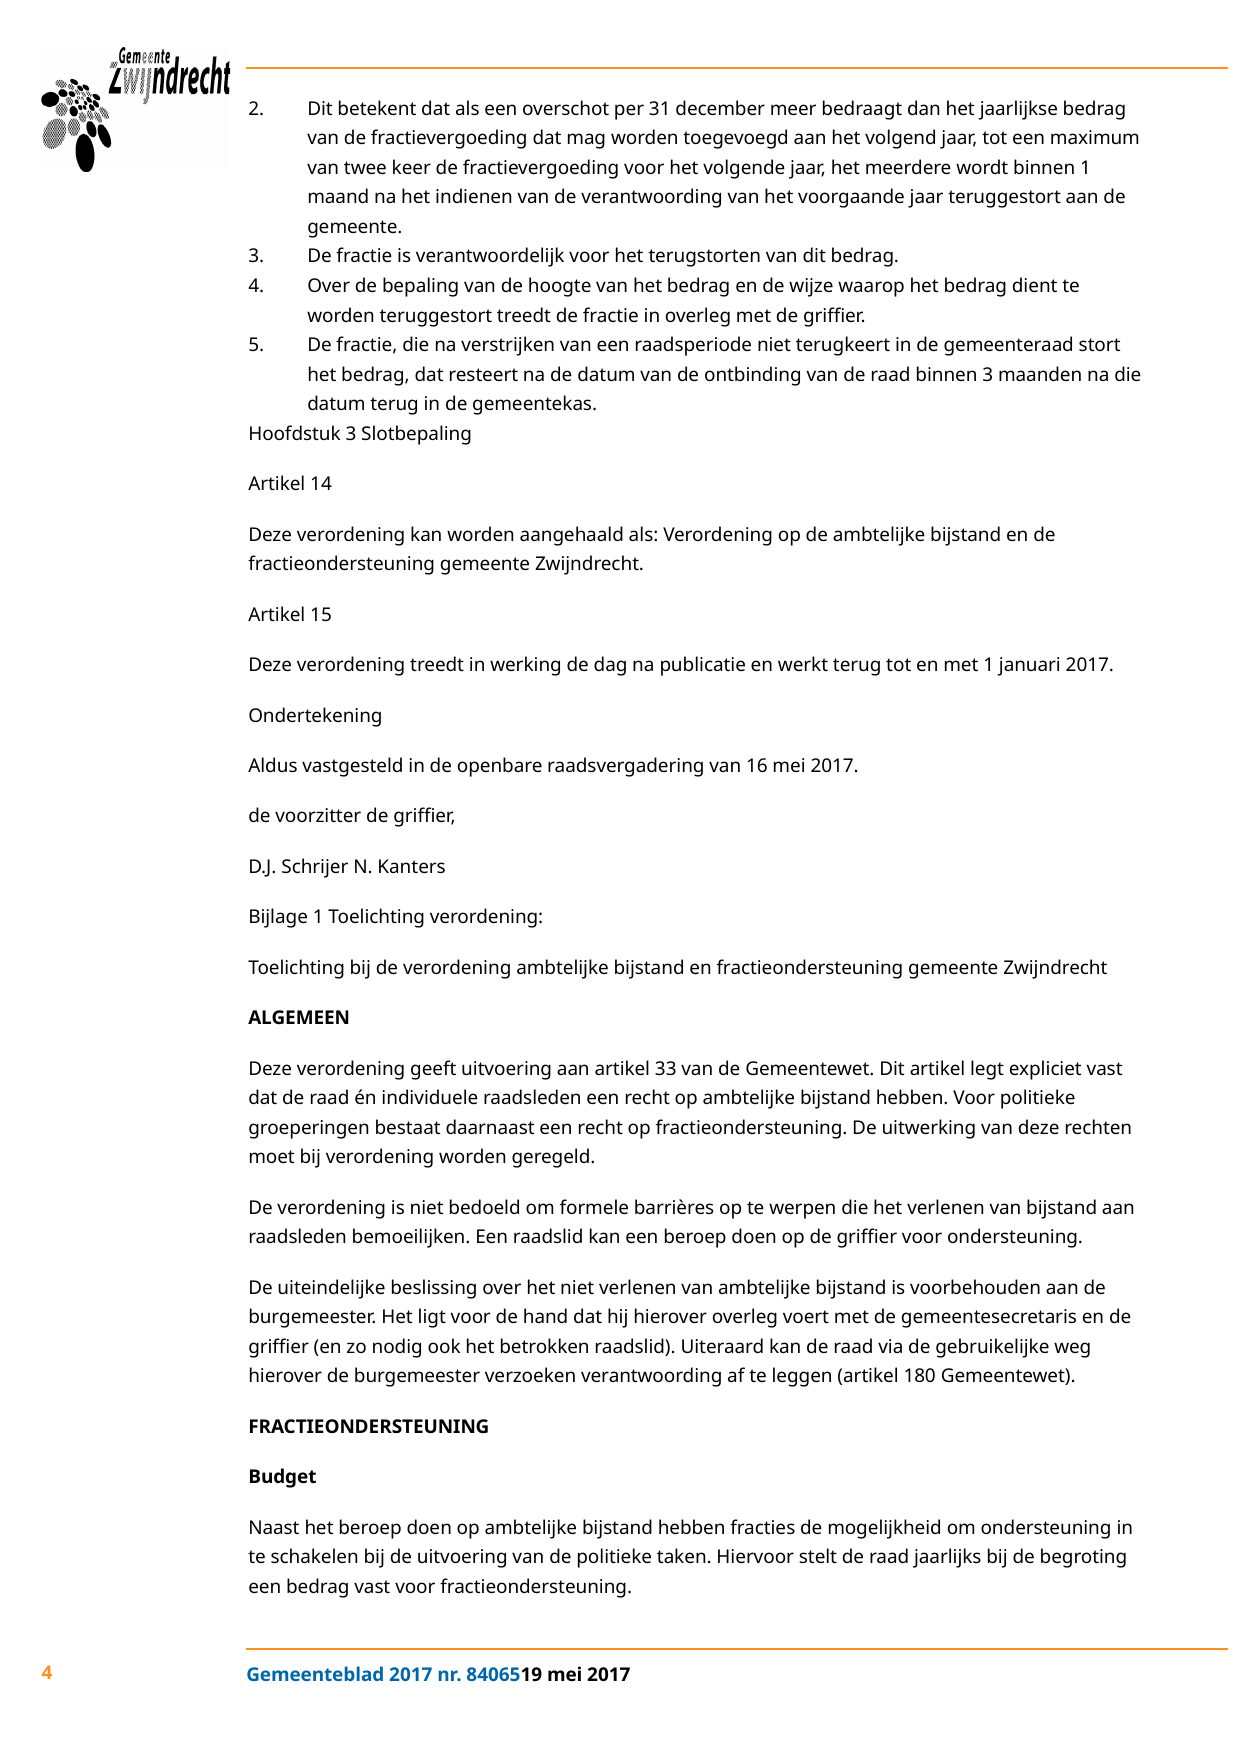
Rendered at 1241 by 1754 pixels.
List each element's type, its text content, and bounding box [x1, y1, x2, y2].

text Deze verordening treedt in werking de dag na publicatie en werkt terug tot en met 1 januari 2017. [248, 651, 1152, 677]
text Deze verordening kan worden aangehaald als: Verordening op de ambtelijke bijstand en de fractieondersteuning gemeente Zwijndrecht. [248, 521, 1152, 576]
list Over de bepaling van de hoogte van het bedrag en de wijze waarop het bedrag dient te worden teruggestort treedt de fractie in overleg met de griffier. [248, 272, 1152, 328]
text D.J. Schrijer N. Kanters [248, 853, 1152, 879]
list Dit betekent dat als een overschot per 31 december meer bedraagt dan het jaarlijkse bedrag van de fractievergoeding dat mag worden toegevoegd aan het volgend jaar, tot een maximum van twee keer de fractievergoeding voor het volgende jaar, het meerdere wordt binnen 1 maand na het indienen van de verantwoording van het voorgaande jaar teruggestort aan de gemeente. [248, 95, 1152, 239]
list De fractie is verantwoordelijk voor het terugstorten van dit bedrag. [248, 243, 1152, 268]
text Aldus vastgesteld in de openbare raadsvergadering van 16 mei 2017. [248, 752, 1152, 778]
text Ondertekening [248, 702, 1152, 728]
text de voorzitter de griffier, [248, 803, 1152, 828]
text Hoofdstuk 3 Slotbepaling [248, 420, 1152, 446]
picture [41, 47, 231, 172]
text Deze verordening geeft uitvoering aan artikel 33 van de Gemeentewet. Dit artikel legt expliciet vast dat de raad én individuele raadsleden een recht op ambtelijke bijstand hebben. Voor politieke groeperingen bestaat daarnaast een recht op fractieondersteuning. De uitwerking van deze rechten moet bij verordening worden geregeld. [248, 1055, 1152, 1169]
text FRACTIEONDERSTEUNING [248, 1413, 1152, 1439]
text De uiteindelijke beslissing over het niet verlenen van ambtelijke bijstand is voorbehouden aan de burgemeester. Het ligt voor de hand dat hij hierover overleg voert met de gemeentesecretaris en de griffier (en zo nodig ook het betrokken raadslid). Uiteraard kan de raad via de gebruikelijke weg hierover de burgemeester verzoeken verantwoording af te leggen (artikel 180 Gemeentewet). [248, 1274, 1152, 1388]
text Toelichting bij de verordening ambtelijke bijstand en fractieondersteuning gemeente Zwijndrecht [248, 954, 1152, 980]
list De fractie, die na verstrijken van een raadsperiode niet terugkeert in de gemeenteraad stort het bedrag, dat resteert na de datum van de ontbinding van de raad binnen 3 maanden na die datum terug in de gemeentekas. [248, 331, 1152, 416]
text ALGEMEEN [248, 1004, 1152, 1030]
text Bijlage 1 Toelichting verordening: [248, 903, 1152, 929]
text Naast het beroep doen op ambtelijke bijstand hebben fracties de mogelijkheid om ondersteuning in te schakelen bij de uitvoering van de politieke taken. Hiervoor stelt de raad jaarlijks bij de begroting een bedrag vast voor fractieondersteuning. [248, 1514, 1152, 1599]
text Artikel 14 [248, 471, 1152, 496]
text De verordening is niet bedoeld om formele barrières op te werpen die het verlenen van bijstand aan raadsleden bemoeilijken. Een raadslid kan een beroep doen op de griffier voor ondersteuning. [248, 1194, 1152, 1249]
text Budget [248, 1463, 1152, 1489]
text Artikel 15 [248, 601, 1152, 627]
